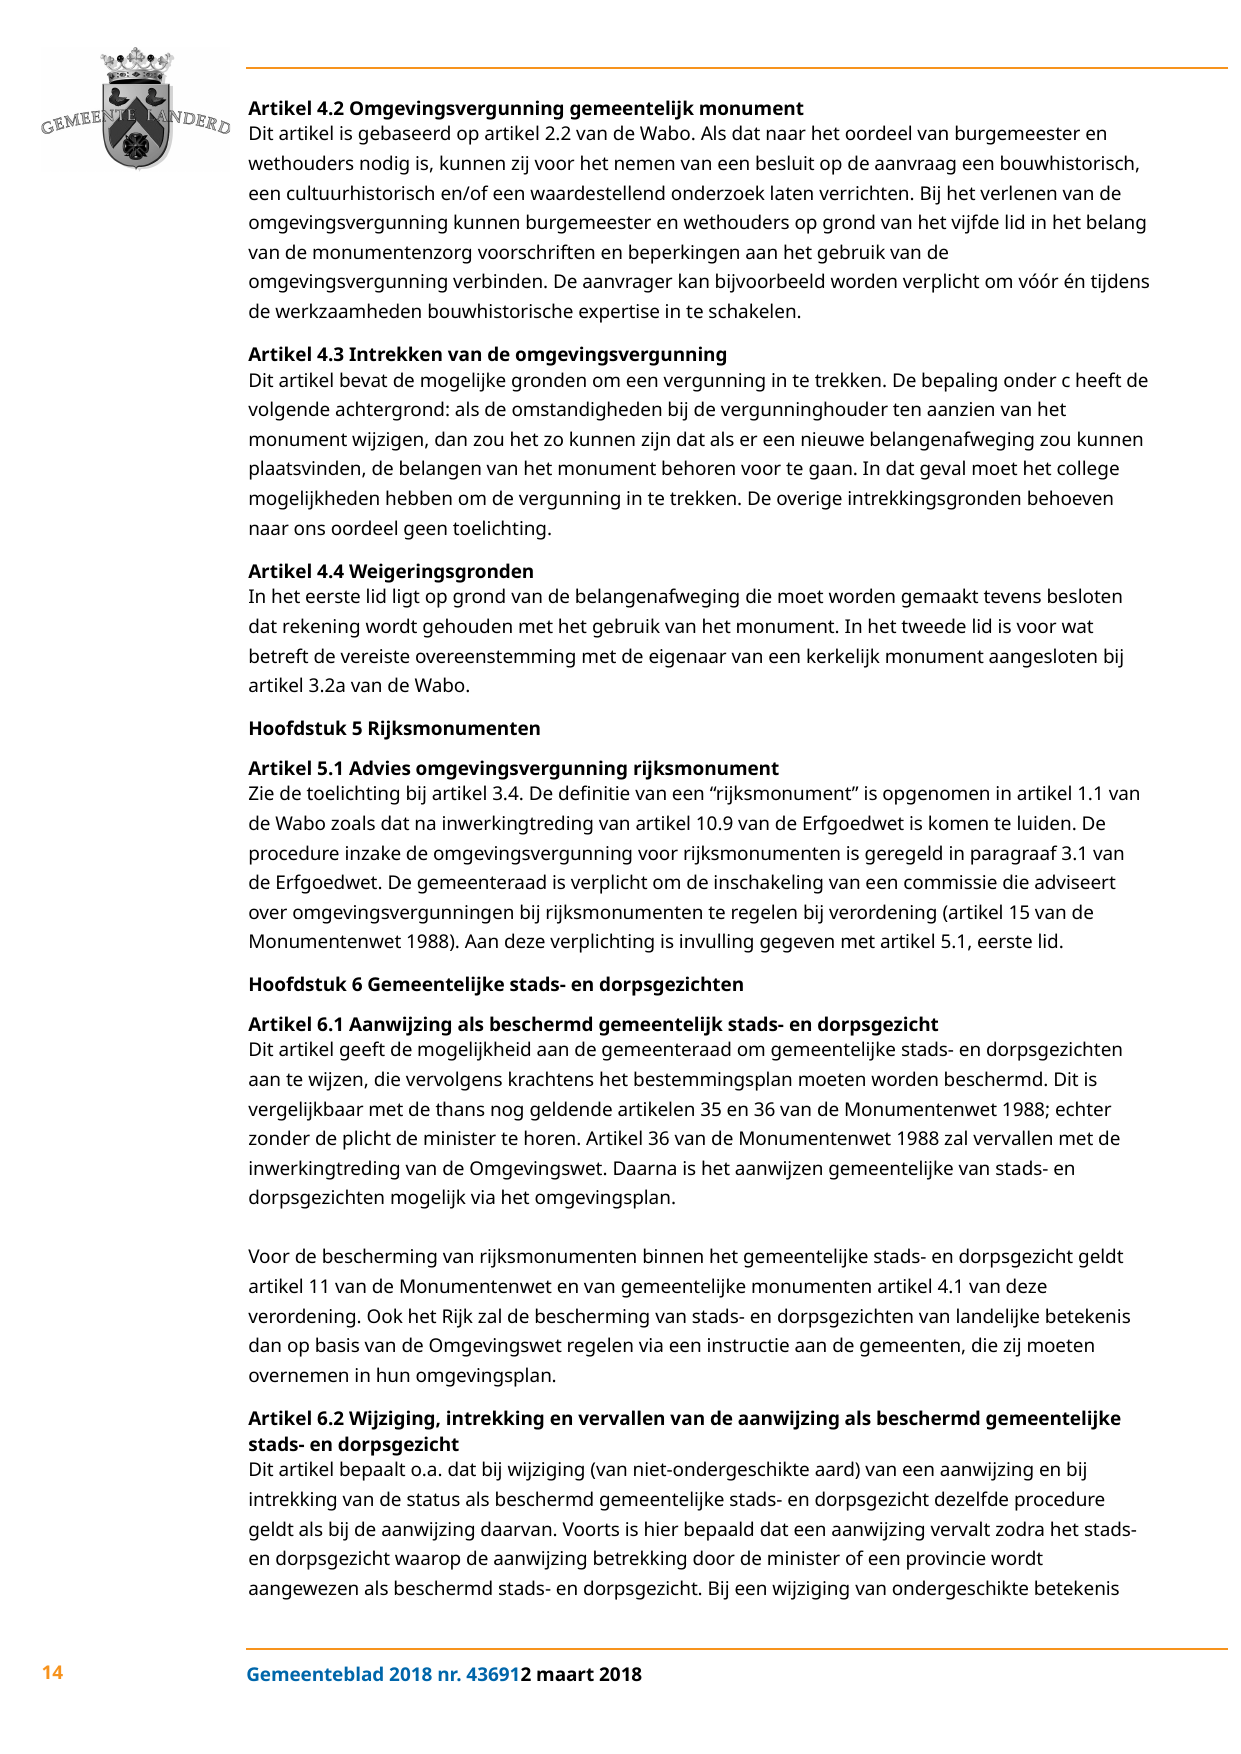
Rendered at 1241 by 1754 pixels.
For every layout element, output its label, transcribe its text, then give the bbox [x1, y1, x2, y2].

text Dit artikel is gebaseerd op artikel 2.2 van de Wabo. Als dat naar het oordeel van burgemeester en wethouders nodig is, kunnen zij voor het nemen van een besluit op de aanvraag een bouwhistorisch, een cultuurhistorisch en/of een waardestellend onderzoek laten verrichten. Bij het verlenen van de omgevingsvergunning kunnen burgemeester en wethouders op grond van het vijfde lid in het belang van de monumentenzorg voorschriften en beperkingen aan het gebruik van de omgevingsvergunning verbinden. De aanvrager kan bijvoorbeeld worden verplicht om vóór én tijdens de werkzaamheden bouwhistorische expertise in te schakelen. [248, 121, 1152, 324]
text Artikel 4.4 Weigeringsgronden [248, 558, 1152, 584]
text Artikel 6.1 Aanwijzing als beschermd gemeentelijk stads- en dorpsgezicht [248, 1011, 1152, 1037]
text Hoofdstuk 5 Rijksmonumenten [248, 716, 1152, 741]
text Dit artikel bepaalt o.a. dat bij wijziging (van niet-ondergeschikte aard) van een aanwijzing en bij intrekking van de status als beschermd gemeentelijke stads- en dorpsgezicht dezelfde procedure geldt als bij de aanwijzing daarvan. Voorts is hier bepaald dat een aanwijzing vervalt zodra het stads- en dorpsgezicht waarop de aanwijzing betrekking door de minister of een provincie wordt aangewezen als beschermd stads- en dorpsgezicht. Bij een wijziging van ondergeschikte betekenis [248, 1457, 1152, 1601]
text Artikel 5.1 Advies omgevingsvergunning rijksmonument [248, 755, 1152, 781]
text In het eerste lid ligt op grond van de belangenafweging die moet worden gemaakt tevens besloten dat rekening wordt gehouden met het gebruik van het monument. In het tweede lid is voor wat betreft de vereiste overeenstemming met de eigenaar van een kerkelijk monument aangesloten bij artikel 3.2a van de Wabo. [248, 584, 1152, 698]
text Hoofdstuk 6 Gemeentelijke stads- en dorpsgezichten [248, 972, 1152, 997]
text Artikel 4.3 Intrekken van de omgevingsvergunning [248, 341, 1152, 367]
text Zie de toelichting bij artikel 3.4. De definitie van een “rijksmonument” is opgenomen in artikel 1.1 van de Wabo zoals dat na inwerkingtreding van artikel 10.9 van de Erfgoedwet is komen te luiden. De procedure inzake de omgevingsvergunning voor rijksmonumenten is geregeld in paragraaf 3.1 van de Erfgoedwet. De gemeenteraad is verplicht om de inschakeling van een commissie die adviseert over omgevingsvergunningen bij rijksmonumenten te regelen bij verordening (artikel 15 van de Monumentenwet 1988). Aan deze verplichting is invulling gegeven met artikel 5.1, eerste lid. [248, 781, 1152, 954]
picture [41, 47, 231, 172]
text Artikel 6.2 Wijziging, intrekking en vervallen van de aanwijzing als beschermd gemeentelijke stads- en dorpsgezicht [248, 1405, 1152, 1457]
text Dit artikel geeft de mogelijkheid aan de gemeenteraad om gemeentelijke stads- en dorpsgezichten aan te wijzen, die vervolgens krachtens het bestemmingsplan moeten worden beschermd. Dit is vergelijkbaar met de thans nog geldende artikelen 35 en 36 van de Monumentenwet 1988; echter zonder de plicht de minister te horen. Artikel 36 van de Monumentenwet 1988 zal vervallen met de inwerkingtreding van de Omgevingswet. Daarna is het aanwijzen gemeentelijke van stads- en dorpsgezichten mogelijk via het omgevingsplan. [248, 1037, 1152, 1210]
text Artikel 4.2 Omgevingsvergunning gemeentelijk monument [248, 95, 1152, 121]
text Dit artikel bevat de mogelijke gronden om een vergunning in te trekken. De bepaling onder c heeft de volgende achtergrond: als de omstandigheden bij de vergunninghouder ten aanzien van het monument wijzigen, dan zou het zo kunnen zijn dat als er een nieuwe belangenafweging zou kunnen plaatsvinden, de belangen van het monument behoren voor te gaan. In dat geval moet het college mogelijkheden hebben om de vergunning in te trekken. De overige intrekkingsgronden behoeven naar ons oordeel geen toelichting. [248, 367, 1152, 541]
text Voor de bescherming van rijksmonumenten binnen het gemeentelijke stads- en dorpsgezicht geldt artikel 11 van de Monumentenwet en van gemeentelijke monumenten artikel 4.1 van deze verordening. Ook het Rijk zal de bescherming van stads- en dorpsgezichten van landelijke betekenis dan op basis van de Omgevingswet regelen via een instructie aan de gemeenten, die zij moeten overnemen in hun omgevingsplan. [248, 1244, 1152, 1388]
